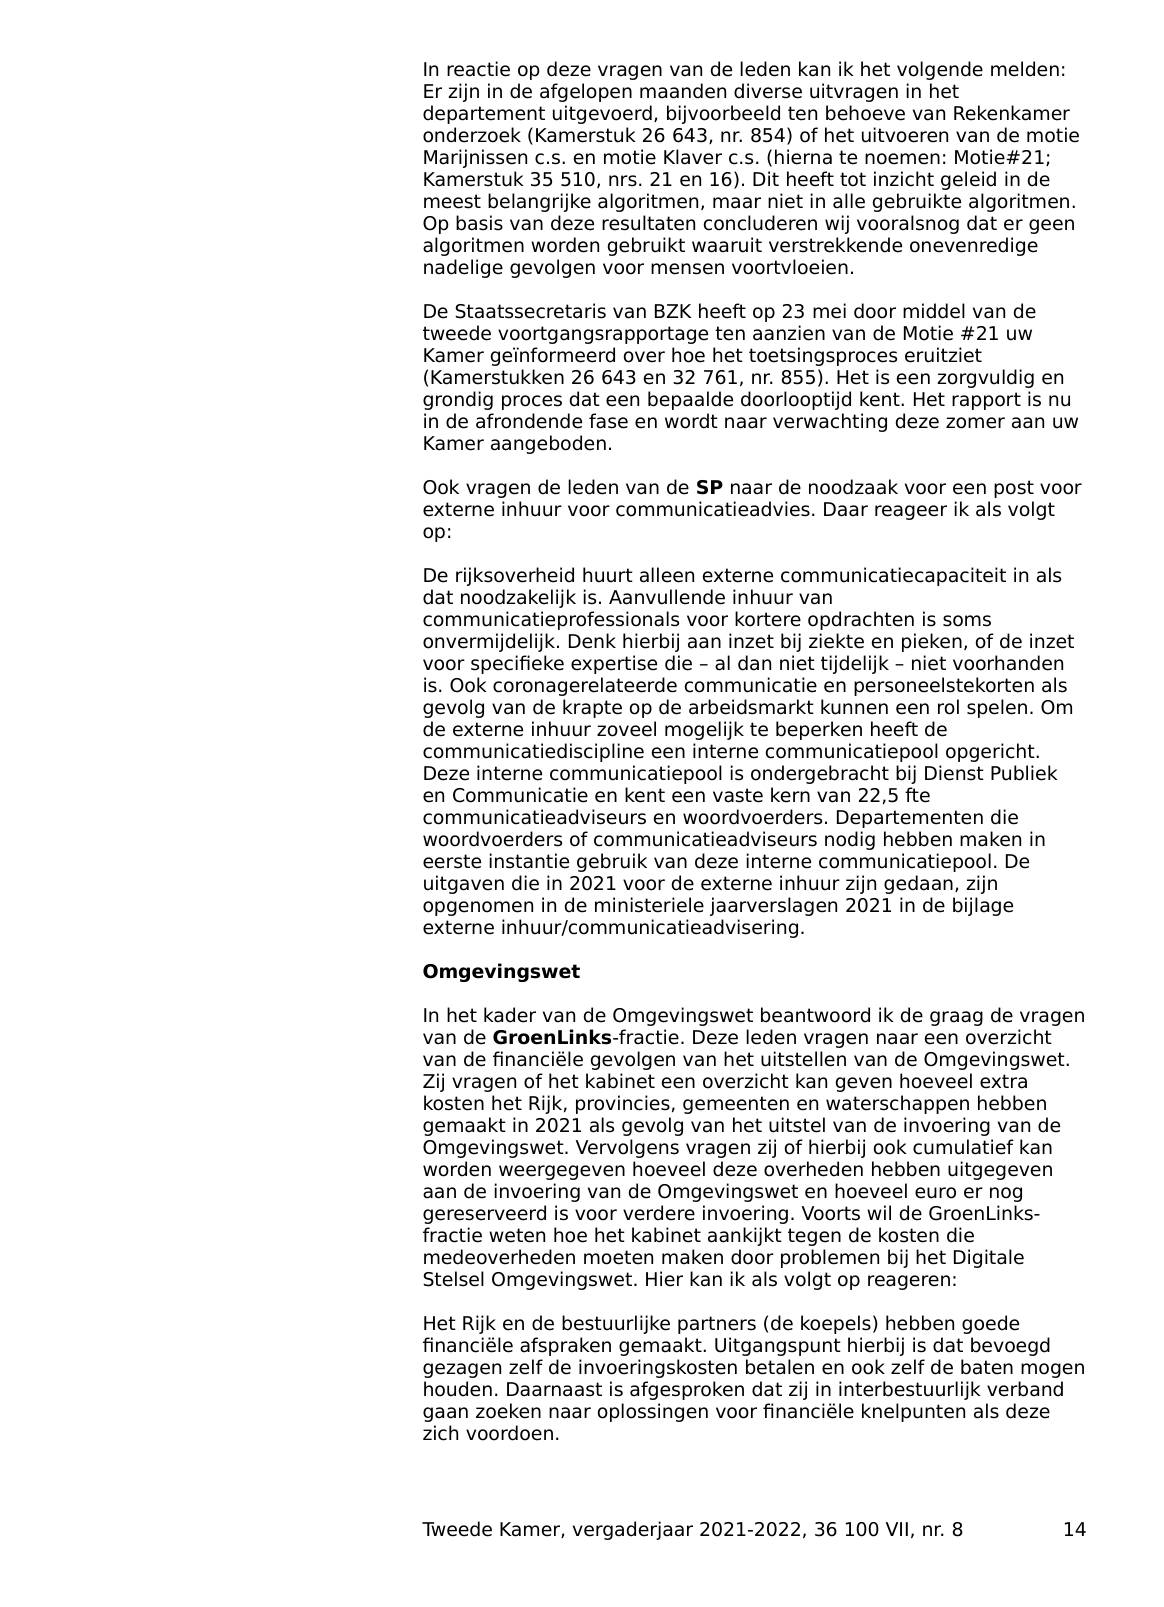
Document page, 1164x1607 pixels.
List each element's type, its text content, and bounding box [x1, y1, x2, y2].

text Er zijn in de afgelopen maanden diverse uitvragen in het departement uitgevoerd, bijvoorbeeld ten behoeve van Rekenkamer onderzoek (Kamerstuk 26 643, nr. 854) of het uitvoeren van de motie Marijnissen c.s. en motie Klaver c.s. (hierna te noemen: Motie#21; Kamerstuk 35 510, nrs. 21 en 16). Dit heeft tot inzicht geleid in de meest belangrijke algoritmen, maar niet in alle gebruikte algoritmen. Op basis van deze resultaten concluderen wij vooralsnog dat er geen algoritmen worden gebruikt waaruit verstrekkende onevenredige nadelige gevolgen voor mensen voortvloeien. [422, 81, 1087, 279]
text In reactie op deze vragen van de leden kan ik het volgende melden: [422, 59, 1087, 81]
text Ook vragen de leden van de SP naar de noodzaak voor een post voor externe inhuur voor communicatieadvies. Daar reageer ik als volgt op: [422, 477, 1087, 543]
text De rijksoverheid huurt alleen externe communicatiecapaciteit in als dat noodzakelijk is. Aanvullende inhuur van communicatieprofessionals voor kortere opdrachten is soms onvermijdelijk. Denk hierbij aan inzet bij ziekte en pieken, of de inzet voor specifieke expertise die – al dan niet tijdelijk – niet voorhanden is. Ook coronagerelateerde communicatie en personeelstekorten als gevolg van de krapte op de arbeidsmarkt kunnen een rol spelen. Om de externe inhuur zoveel mogelijk te beperken heeft de communicatiediscipline een interne communicatiepool opgericht. Deze interne communicatiepool is ondergebracht bij Dienst Publiek en Communicatie en kent een vaste kern van 22,5 fte communicatieadviseurs en woordvoerders. Departementen die woordvoerders of communicatieadviseurs nodig hebben maken in eerste instantie gebruik van deze interne communicatiepool. De uitgaven die in 2021 voor de externe inhuur zijn gedaan, zijn opgenomen in de ministeriele jaarverslagen 2021 in de bijlage externe inhuur/communicatieadvisering. [422, 565, 1087, 939]
subtitle Omgevingswet [422, 961, 1087, 983]
text Het Rijk en de bestuurlijke partners (de koepels) hebben goede financiële afspraken gemaakt. Uitgangspunt hierbij is dat bevoegd gezagen zelf de invoeringskosten betalen en ook zelf de baten mogen houden. Daarnaast is afgesproken dat zij in interbestuurlijk verband gaan zoeken naar oplossingen voor financiële knelpunten als deze zich voordoen. [422, 1313, 1087, 1445]
text De Staatssecretaris van BZK heeft op 23 mei door middel van de tweede voortgangsrapportage ten aanzien van de Motie #21 uw Kamer geïnformeerd over hoe het toetsingsproces eruitziet (Kamerstukken 26 643 en 32 761, nr. 855). Het is een zorgvuldig en grondig proces dat een bepaalde doorlooptijd kent. Het rapport is nu in de afrondende fase en wordt naar verwachting deze zomer aan uw Kamer aangeboden. [422, 301, 1087, 455]
text In het kader van de Omgevingswet beantwoord ik de graag de vragen van de GroenLinks-fractie. Deze leden vragen naar een overzicht van de financiële gevolgen van het uitstellen van de Omgevingswet. Zij vragen of het kabinet een overzicht kan geven hoeveel extra kosten het Rijk, provincies, gemeenten en waterschappen hebben gemaakt in 2021 als gevolg van het uitstel van de invoering van de Omgevingswet. Vervolgens vragen zij of hierbij ook cumulatief kan worden weergegeven hoeveel deze overheden hebben uitgegeven aan de invoering van de Omgevingswet en hoeveel euro er nog gereserveerd is voor verdere invoering. Voorts wil de GroenLinks-fractie weten hoe het kabinet aankijkt tegen de kosten die medeoverheden moeten maken door problemen bij het Digitale Stelsel Omgevingswet. Hier kan ik als volgt op reageren: [422, 1005, 1087, 1291]
